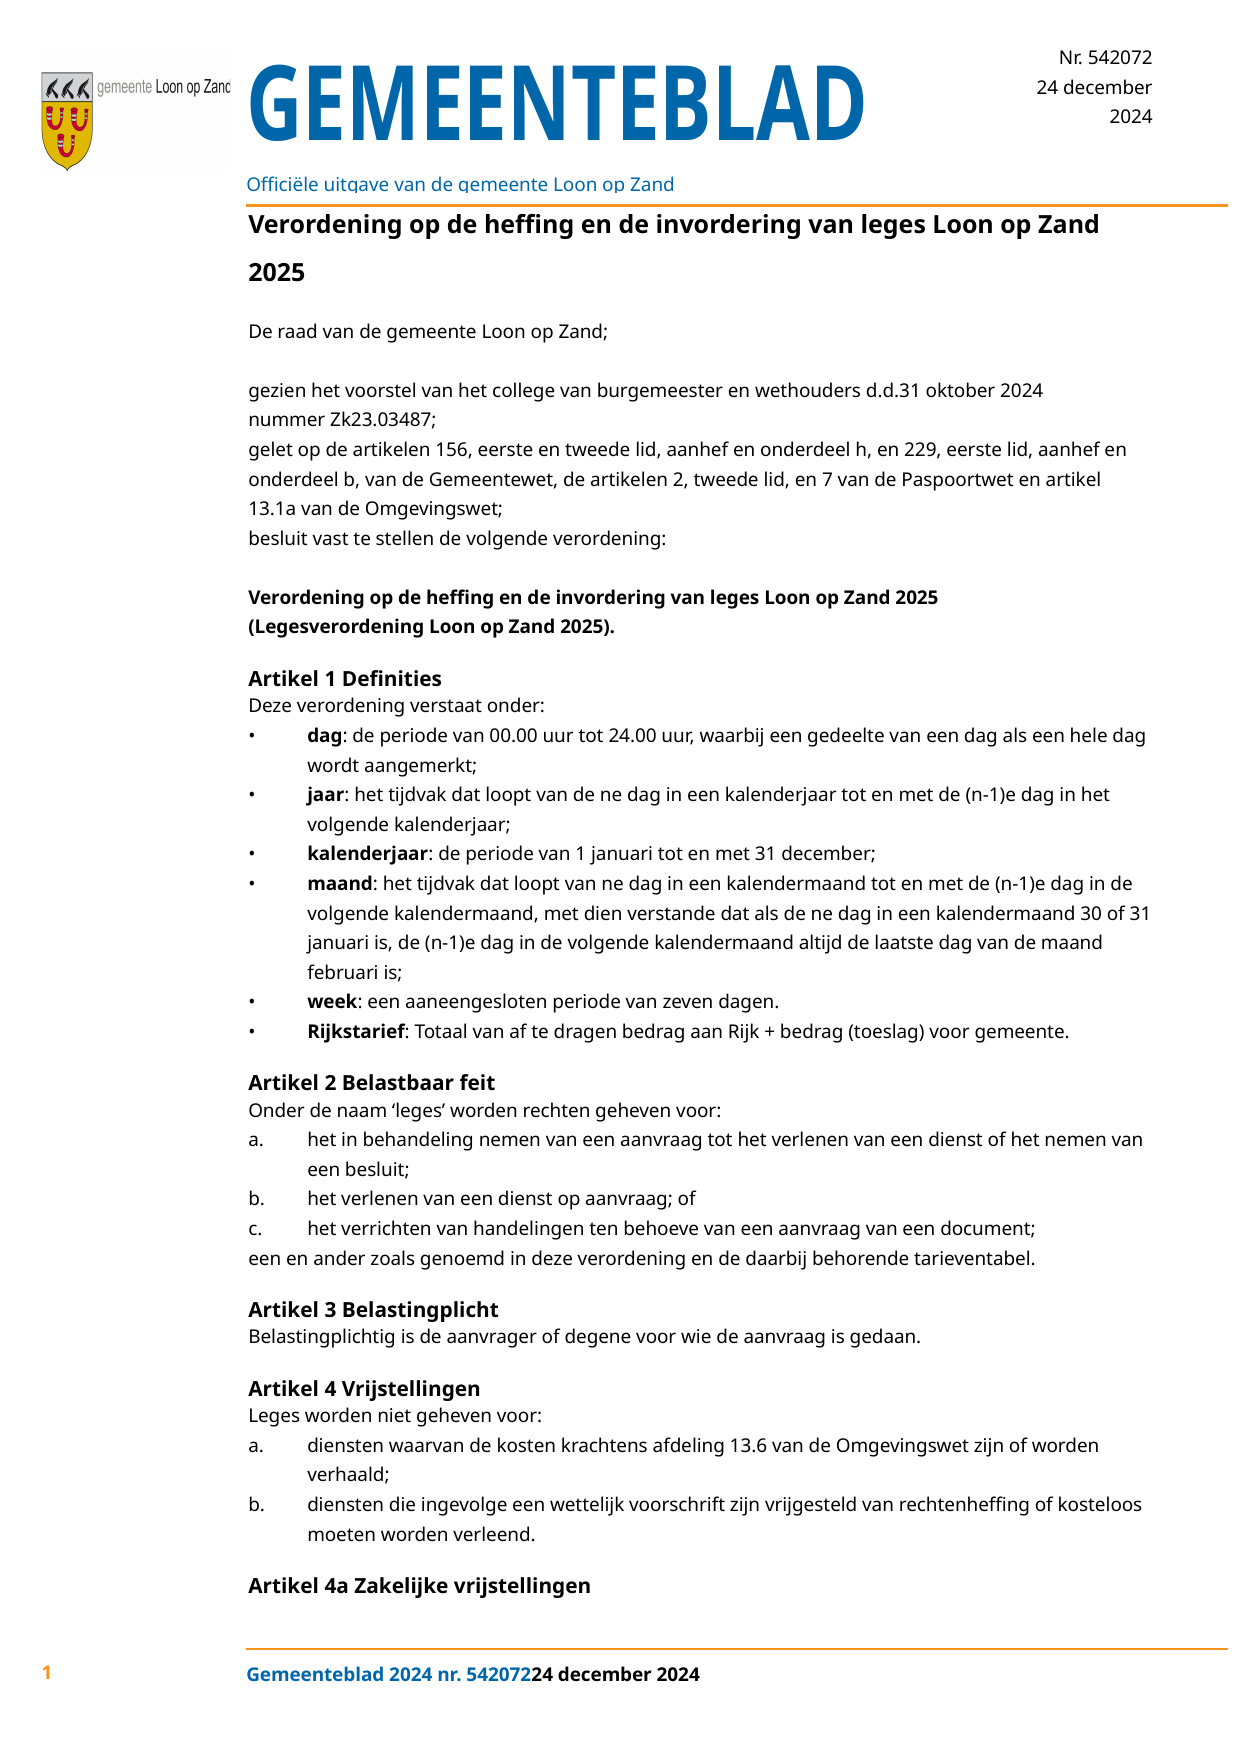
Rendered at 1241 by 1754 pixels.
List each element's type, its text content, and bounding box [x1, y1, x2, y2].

text Artikel 3 Belastingplicht [248, 1295, 1152, 1324]
text een en ander zoals genoemd in deze verordening en de daarbij behorende tarieventabel. [248, 1245, 1152, 1271]
text (Legesverordening Loon op Zand 2025). [248, 614, 1152, 639]
text Artikel 4 Vrijstellingen [248, 1374, 1152, 1402]
text Belastingplichtig is de aanvrager of degene voor wie de aanvraag is gedaan. [248, 1324, 1152, 1349]
list het verlenen van een dienst op aanvraag; of [248, 1186, 1152, 1211]
text gezien het voorstel van het college van burgemeester en wethouders d.d.31 oktober 2024 [248, 377, 1152, 403]
list diensten die ingevolge een wettelijk voorschrift zijn vrijgesteld van rechtenheffing of kosteloos moeten worden verleend. [248, 1491, 1152, 1547]
text gelet op de artikelen 156, eerste en tweede lid, aanhef en onderdeel h, en 229, eerste lid, aanhef en onderdeel b, van de Gemeentewet, de artikelen 2, tweede lid, en 7 van de Paspoortwet en artikel 13.1a van de Omgevingswet; [248, 436, 1152, 521]
text Verordening op de heffing en de invordering van leges Loon op Zand 2025 [248, 207, 1152, 288]
text besluit vast te stellen de volgende verordening: [248, 525, 1152, 551]
text Verordening op de heffing en de invordering van leges Loon op Zand 2025 [248, 584, 1152, 610]
text De raad van de gemeente Loon op Zand; [248, 318, 1152, 344]
text Deze verordening verstaat onder: [248, 693, 1152, 718]
list week: een aaneengesloten periode van zeven dagen. [248, 988, 1152, 1014]
text nummer Zk23.03487; [248, 407, 1152, 432]
list het in behandeling nemen van een aanvraag tot het verlenen van een dienst of het nemen van een besluit; [248, 1126, 1152, 1182]
text Leges worden niet geheven voor: [248, 1402, 1152, 1428]
list het verrichten van handelingen ten behoeve van een aanvraag van een document; [248, 1215, 1152, 1241]
list dag: de periode van 00.00 uur tot 24.00 uur, waarbij een gedeelte van een dag als een hele dag wordt aangemerkt; [248, 722, 1152, 777]
text Artikel 1 Definities [248, 664, 1152, 693]
text Artikel 4a Zakelijke vrijstellingen [248, 1571, 1152, 1600]
text Artikel 2 Belastbaar feit [248, 1068, 1152, 1097]
list Rijkstarief: Totaal van af te dragen bedrag aan Rijk + bedrag (toeslag) voor gemeente. [248, 1018, 1152, 1044]
list kalenderjaar: de periode van 1 januari tot en met 31 december; [248, 841, 1152, 866]
text Onder de naam ‘leges’ worden rechten geheven voor: [248, 1097, 1152, 1123]
list diensten waarvan de kosten krachtens afdeling 13.6 van de Omgevingswet zijn of worden verhaald; [248, 1432, 1152, 1487]
list maand: het tijdvak dat loopt van ne dag in een kalendermaand tot en met de (n-1)e dag in de volgende kalendermaand, met dien verstande dat als de ne dag in een kalendermaand 30 of 31 januari is, de (n-1)e dag in de volgende kalendermaand altijd de laatste dag van de maand februari is; [248, 870, 1152, 984]
list jaar: het tijdvak dat loopt van de ne dag in een kalenderjaar tot en met de (n-1)e dag in het volgende kalenderjaar; [248, 781, 1152, 837]
picture [41, 47, 231, 172]
